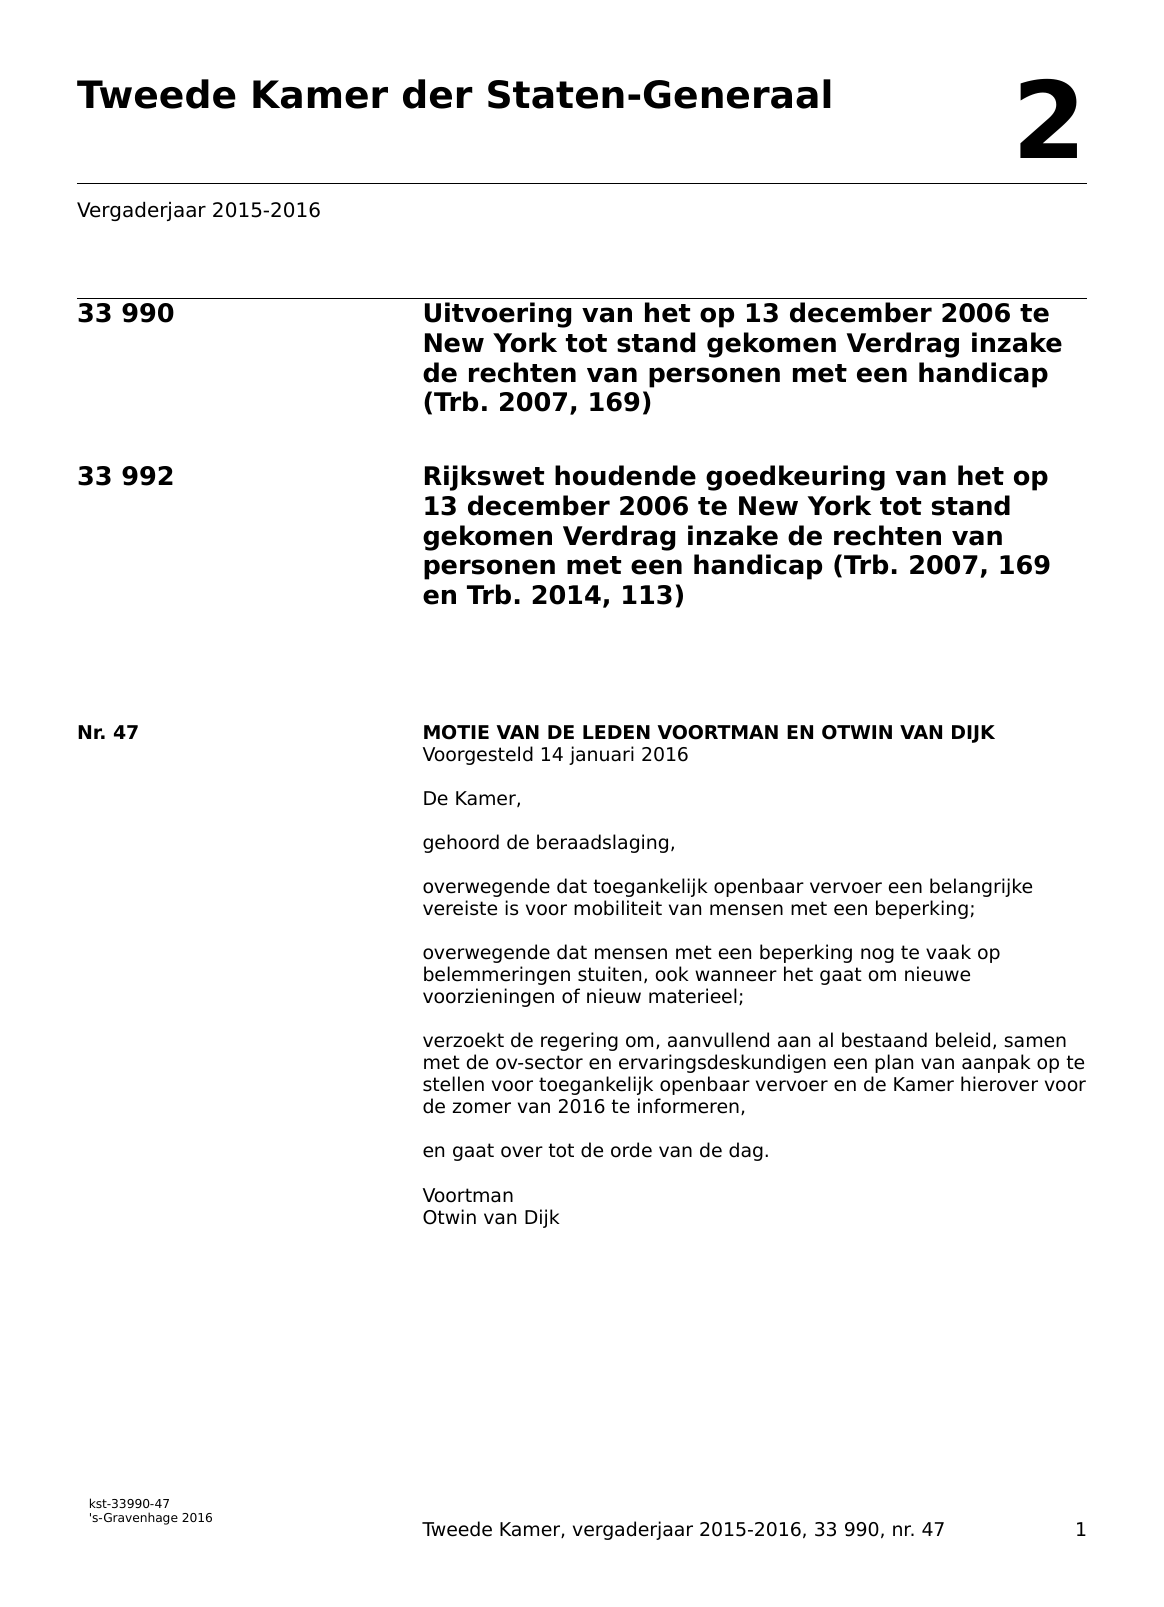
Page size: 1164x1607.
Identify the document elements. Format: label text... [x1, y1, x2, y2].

subtitle Nr. 47 MOTIE VAN DE LEDEN VOORTMAN EN OTWIN VAN DIJK [77, 722, 1087, 743]
text Voortman [422, 1184, 1087, 1207]
text overwegende dat mensen met een beperking nog te vaak op belemmeringen stuiten, ook wanneer het gaat om nieuwe voorzieningen of nieuw materieel; [422, 942, 1087, 1008]
text gehoord de beraadslaging, [422, 832, 1087, 854]
text Otwin van Dijk [422, 1207, 1087, 1228]
text De Kamer, [422, 788, 1087, 810]
text 's-Gravenhage 2016 [88, 1511, 323, 1525]
text en gaat over tot de orde van de dag. [422, 1140, 1087, 1162]
table_header Tweede Kamer der Staten-Generaal [77, 59, 886, 183]
text Voorgesteld 14 januari 2016 [422, 743, 1087, 766]
subtitle 33 990 Uitvoering van het op 13 december 2006 te New York tot stand gekomen Verdrag inzake de rechten van personen met een handicap (Trb. 2007, 169) [77, 299, 1087, 418]
table_cell Vergaderjaar 2015-2016 [77, 184, 1087, 298]
text overwegende dat toegankelijk openbaar vervoer een belangrijke vereiste is voor mobiliteit van mensen met een beperking; [422, 876, 1087, 920]
text verzoekt de regering om, aanvullend aan al bestaand beleid, samen met de ov-sector en ervaringsdeskundigen een plan van aanpak op te stellen voor toegankelijk openbaar vervoer en de Kamer hierover voor de zomer van 2016 te informeren, [422, 1030, 1087, 1118]
table_header 2 [886, 59, 1087, 183]
subtitle 33 992 Rijkswet houdende goedkeuring van het op 13 december 2006 te New York tot stand gekomen Verdrag inzake de rechten van personen met een handicap (Trb. 2007, 169 en Trb. 2014, 113) [77, 462, 1087, 611]
text kst-33990-47 [88, 1497, 323, 1511]
